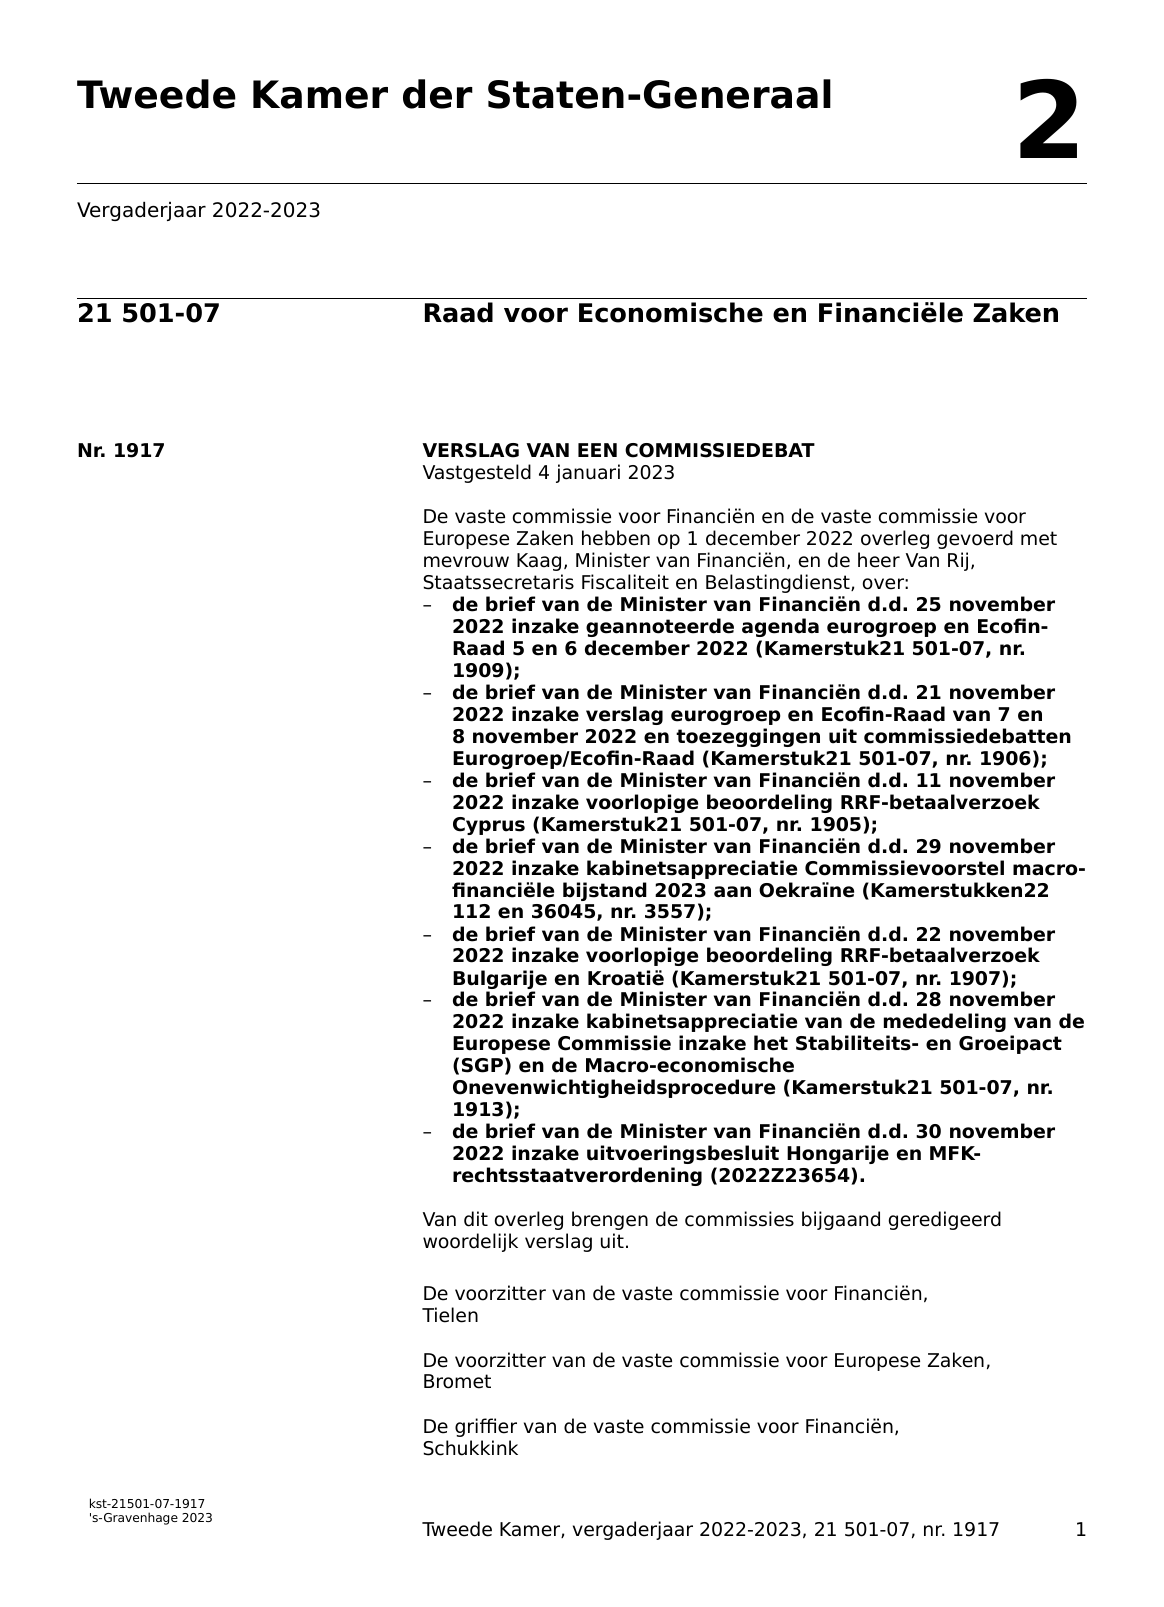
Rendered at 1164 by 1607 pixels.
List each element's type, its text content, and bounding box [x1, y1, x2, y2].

text – de brief van de Minister van Financiën d.d. 11 november 2022 inzake voorlopige beoordeling RRF-betaalverzoek Cyprus (Kamerstuk21 501-07, nr. 1905); [422, 769, 1087, 836]
text Vastgesteld 4 januari 2023 [422, 462, 1087, 484]
table_header Tweede Kamer der Staten-Generaal [77, 59, 886, 183]
subtitle 21 501-07 Raad voor Economische en Financiële Zaken [77, 299, 1087, 329]
text – de brief van de Minister van Financiën d.d. 21 november 2022 inzake verslag eurogroep en Ecofin-Raad van 7 en 8 november 2022 en toezeggingen uit commissiedebatten Eurogroep/Ecofin-Raad (Kamerstuk21 501-07, nr. 1906); [422, 682, 1087, 769]
text – de brief van de Minister van Financiën d.d. 28 november 2022 inzake kabinetsappreciatie van de mededeling van de Europese Commissie inzake het Stabiliteits- en Groeipact (SGP) en de Macro-economische Onevenwichtigheidsprocedure (Kamerstuk21 501-07, nr. 1913); [422, 989, 1087, 1121]
text Van dit overleg brengen de commissies bijgaand geredigeerd woordelijk verslag uit. [422, 1209, 1087, 1253]
subtitle Nr. 1917 VERSLAG VAN EEN COMMISSIEDEBAT [77, 440, 1087, 462]
text – de brief van de Minister van Financiën d.d. 29 november 2022 inzake kabinetsappreciatie Commissievoorstel macro-financiële bijstand 2023 aan Oekraïne (Kamerstukken22 112 en 36045, nr. 3557); [422, 836, 1087, 923]
text De vaste commissie voor Financiën en de vaste commissie voor Europese Zaken hebben op 1 december 2022 overleg gevoerd met mevrouw Kaag, Minister van Financiën, en de heer Van Rij, Staatssecretaris Fiscaliteit en Belastingdienst, over: [422, 506, 1087, 594]
table_header 2 [886, 59, 1087, 183]
text – de brief van de Minister van Financiën d.d. 22 november 2022 inzake voorlopige beoordeling RRF-betaalverzoek Bulgarije en Kroatië (Kamerstuk21 501-07, nr. 1907); [422, 923, 1087, 989]
text – de brief van de Minister van Financiën d.d. 30 november 2022 inzake uitvoeringsbesluit Hongarije en MFK-rechtsstaatverordening (2022Z23654). [422, 1121, 1087, 1187]
table_cell Vergaderjaar 2022-2023 [77, 184, 1087, 298]
text kst-21501-07-1917 [88, 1497, 323, 1511]
text – de brief van de Minister van Financiën d.d. 25 november 2022 inzake geannoteerde agenda eurogroep en Ecofin-Raad 5 en 6 december 2022 (Kamerstuk21 501-07, nr. 1909); [422, 594, 1087, 682]
text De voorzitter van de vaste commissie voor Financiën, Tielen [422, 1283, 1087, 1327]
text De griffier van de vaste commissie voor Financiën, Schukkink [422, 1416, 1087, 1459]
text 's-Gravenhage 2023 [88, 1511, 323, 1525]
text De voorzitter van de vaste commissie voor Europese Zaken, Bromet [422, 1349, 1087, 1393]
